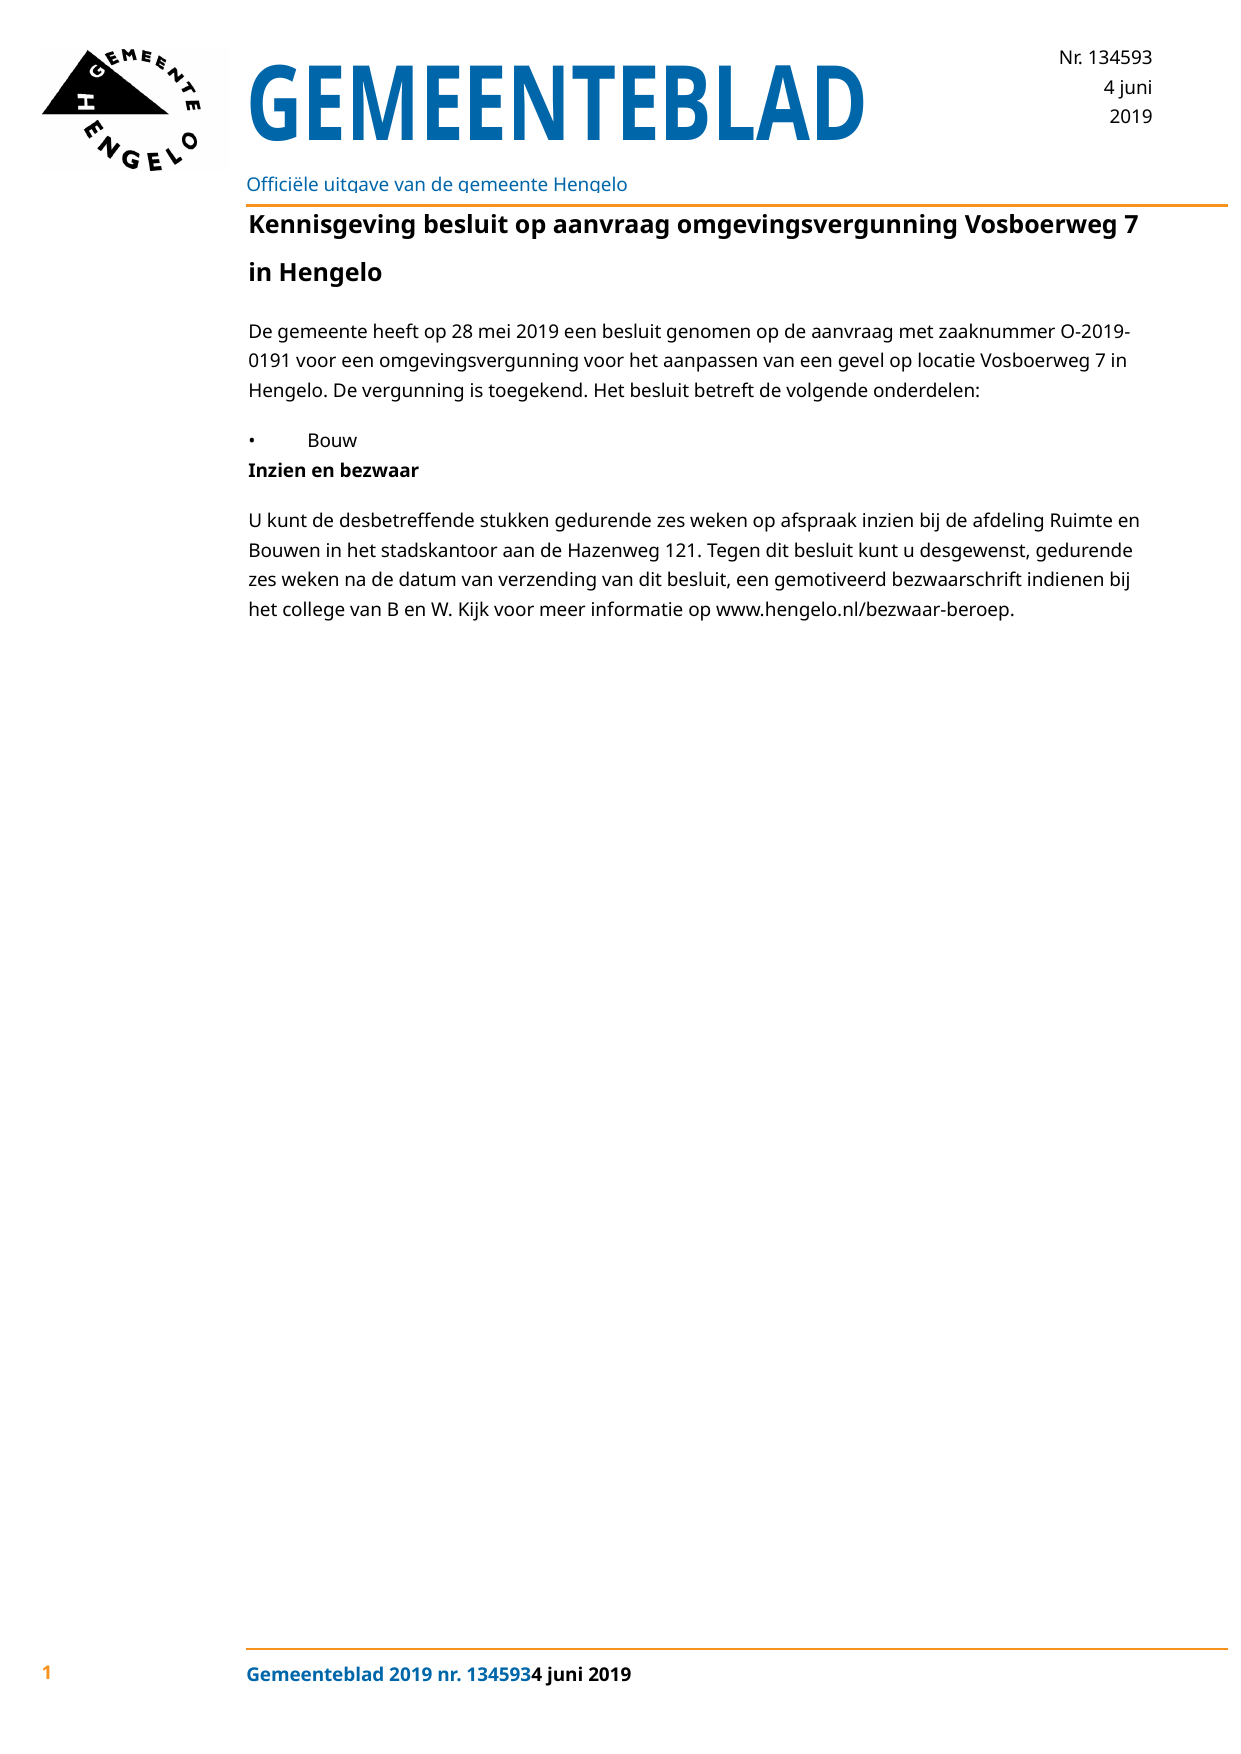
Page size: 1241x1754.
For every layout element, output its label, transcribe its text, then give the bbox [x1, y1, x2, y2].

picture [41, 47, 231, 172]
text De gemeente heeft op 28 mei 2019 een besluit genomen op de aanvraag met zaaknummer O-2019-0191 voor een omgevingsvergunning voor het aanpassen van een gevel op locatie Vosboerweg 7 in Hengelo. De vergunning is toegekend. Het besluit betreft de volgende onderdelen: [248, 318, 1152, 403]
list Bouw [248, 427, 1152, 453]
text Kennisgeving besluit op aanvraag omgevingsvergunning Vosboerweg 7 in Hengelo [248, 207, 1152, 288]
text U kunt de desbetreffende stukken gedurende zes weken op afspraak inzien bij de afdeling Ruimte en Bouwen in het stadskantoor aan de Hazenweg 121. Tegen dit besluit kunt u desgewenst, gedurende zes weken na de datum van verzending van dit besluit, een gemotiveerd bezwaarschrift indienen bij het college van B en W. Kijk voor meer informatie op www.hengelo.nl/bezwaar-beroep. [248, 507, 1152, 622]
text Inzien en bezwaar [248, 457, 1152, 483]
